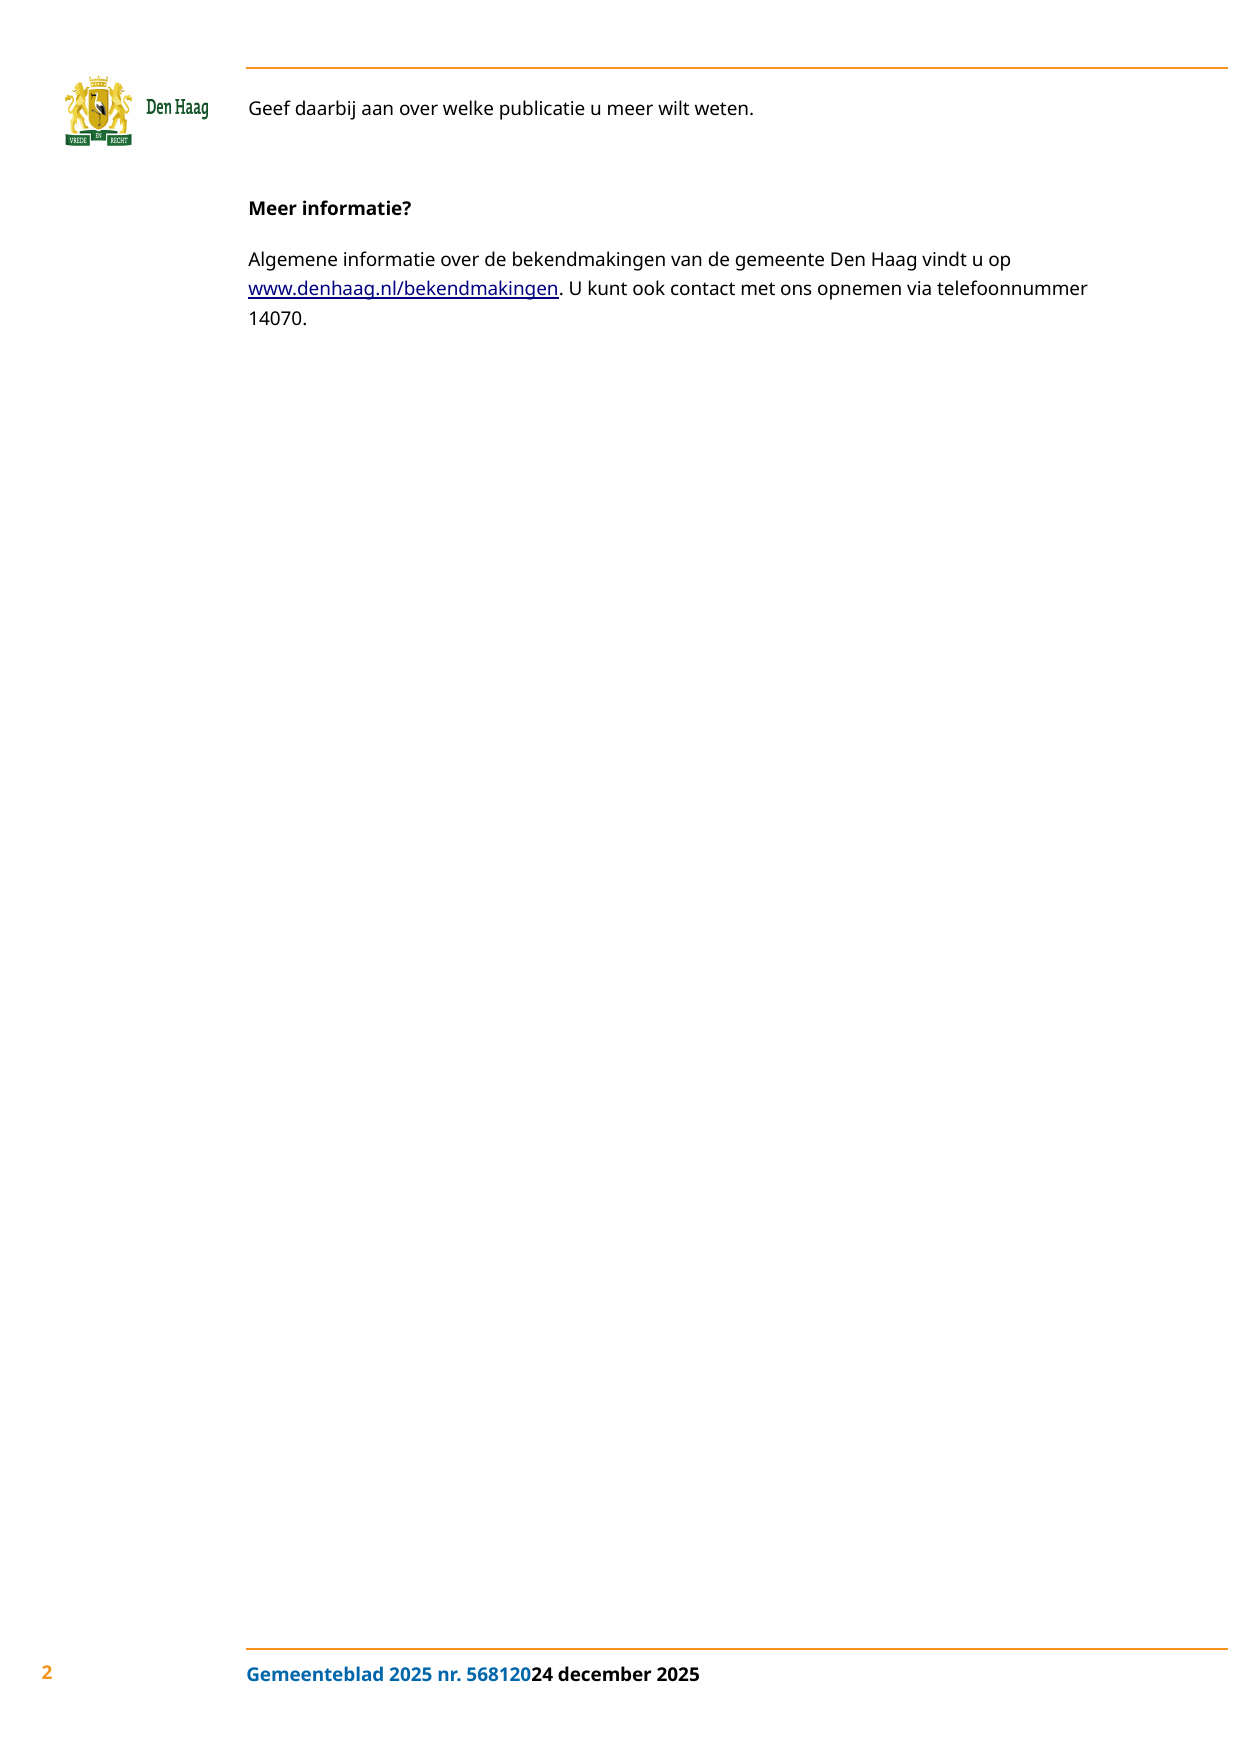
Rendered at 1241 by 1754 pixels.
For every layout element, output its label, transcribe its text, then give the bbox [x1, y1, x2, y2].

text Geef daarbij aan over welke publicatie u meer wilt weten. [248, 95, 1152, 121]
picture [41, 47, 231, 172]
text Meer informatie? [248, 196, 1152, 221]
text Algemene informatie over de bekendmakingen van de gemeente Den Haag vindt u op www.denhaag.nl/bekendmakingen. U kunt ook contact met ons opnemen via telefoonnummer 14070. [248, 246, 1152, 331]
